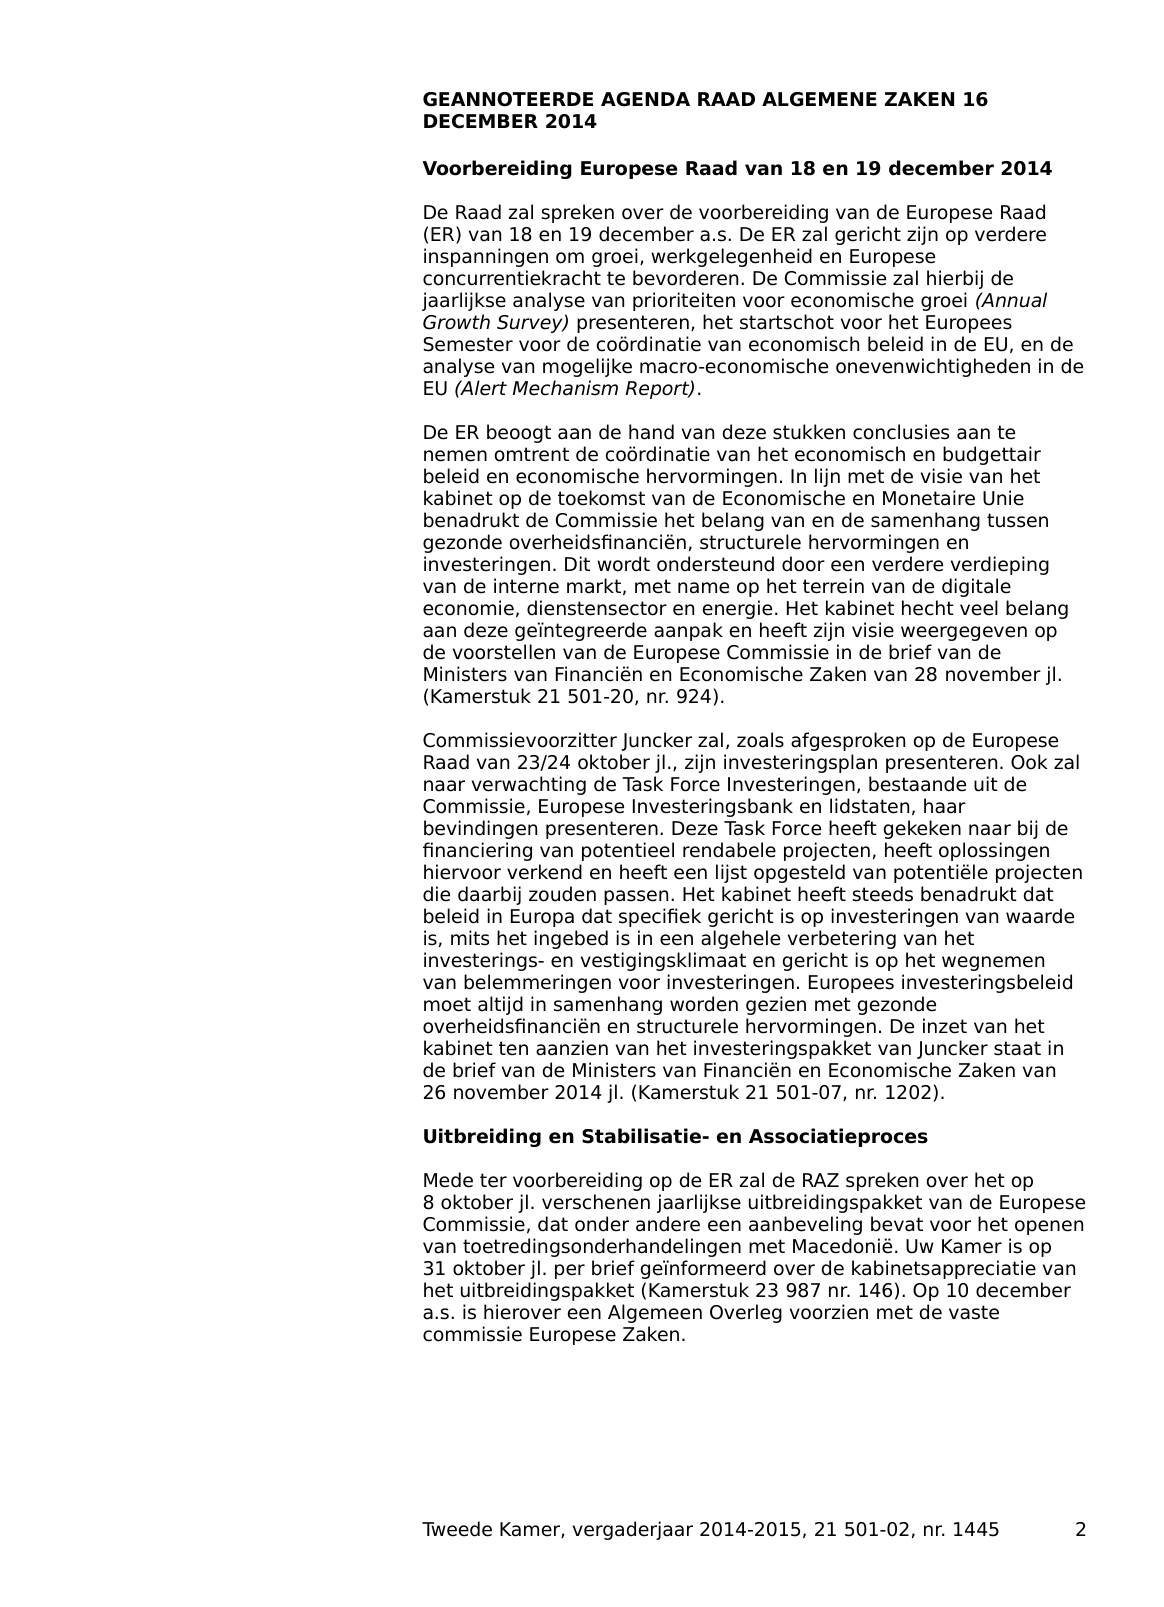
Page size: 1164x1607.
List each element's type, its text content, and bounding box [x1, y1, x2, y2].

text De Raad zal spreken over de voorbereiding van de Europese Raad (ER) van 18 en 19 december a.s. De ER zal gericht zijn op verdere inspanningen om groei, werkgelegenheid en Europese concurrentiekracht te bevorderen. De Commissie zal hierbij de jaarlijkse analyse van prioriteiten voor economische groei (Annual Growth Survey) presenteren, het startschot voor het Europees Semester voor de coördinatie van economisch beleid in de EU, en de analyse van mogelijke macro-economische onevenwichtigheden in de EU (Alert Mechanism Report). [422, 202, 1087, 400]
text Mede ter voorbereiding op de ER zal de RAZ spreken over het op 8 oktober jl. verschenen jaarlijkse uitbreidingspakket van de Europese Commissie, dat onder andere een aanbeveling bevat voor het openen van toetredingsonderhandelingen met Macedonië. Uw Kamer is op 31 oktober jl. per brief geïnformeerd over de kabinetsappreciatie van het uitbreidingspakket (Kamerstuk 23 987 nr. 146). Op 10 december a.s. is hierover een Algemeen Overleg voorzien met de vaste commissie Europese Zaken. [422, 1170, 1087, 1346]
text Commissievoorzitter Juncker zal, zoals afgesproken op de Europese Raad van 23/24 oktober jl., zijn investeringsplan presenteren. Ook zal naar verwachting de Task Force Investeringen, bestaande uit de Commissie, Europese Investeringsbank en lidstaten, haar bevindingen presenteren. Deze Task Force heeft gekeken naar bij de financiering van potentieel rendabele projecten, heeft oplossingen hiervoor verkend en heeft een lijst opgesteld van potentiële projecten die daarbij zouden passen. Het kabinet heeft steeds benadrukt dat beleid in Europa dat specifiek gericht is op investeringen van waarde is, mits het ingebed is in een algehele verbetering van het investerings- en vestigingsklimaat en gericht is op het wegnemen van belemmeringen voor investeringen. Europees investeringsbeleid moet altijd in samenhang worden gezien met gezonde overheidsfinanciën en structurele hervormingen. De inzet van het kabinet ten aanzien van het investeringspakket van Juncker staat in de brief van de Ministers van Financiën en Economische Zaken van 26 november 2014 jl. (Kamerstuk 21 501-07, nr. 1202). [422, 730, 1087, 1104]
subtitle Voorbereiding Europese Raad van 18 en 19 december 2014 [422, 158, 1087, 180]
subtitle GEANNOTEERDE AGENDA RAAD ALGEMENE ZAKEN 16 DECEMBER 2014 [422, 89, 1087, 133]
subtitle Uitbreiding en Stabilisatie- en Associatieproces [422, 1126, 1087, 1148]
text De ER beoogt aan de hand van deze stukken conclusies aan te nemen omtrent de coördinatie van het economisch en budgettair beleid en economische hervormingen. In lijn met de visie van het kabinet op de toekomst van de Economische en Monetaire Unie benadrukt de Commissie het belang van en de samenhang tussen gezonde overheidsfinanciën, structurele hervormingen en investeringen. Dit wordt ondersteund door een verdere verdieping van de interne markt, met name op het terrein van de digitale economie, dienstensector en energie. Het kabinet hecht veel belang aan deze geïntegreerde aanpak en heeft zijn visie weergegeven op de voorstellen van de Europese Commissie in de brief van de Ministers van Financiën en Economische Zaken van 28 november jl. (Kamerstuk 21 501-20, nr. 924). [422, 422, 1087, 708]
